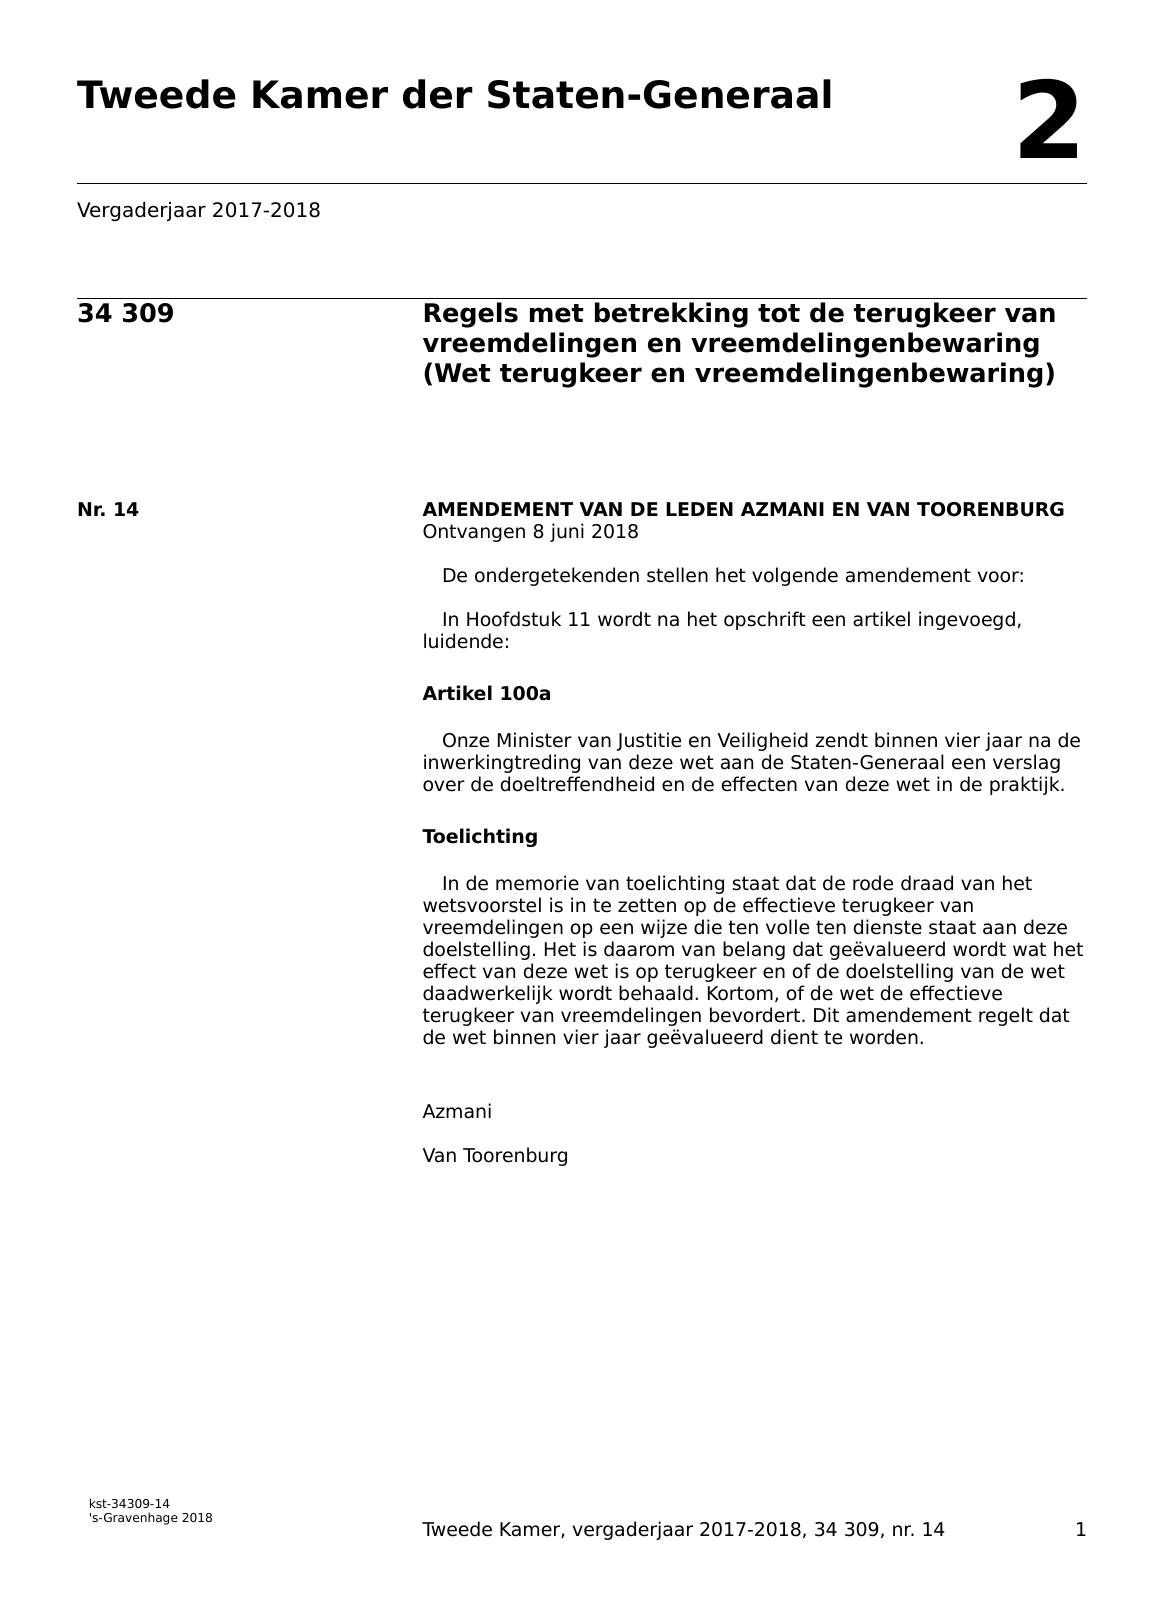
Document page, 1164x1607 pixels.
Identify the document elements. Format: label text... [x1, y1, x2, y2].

text Onze Minister van Justitie en Veiligheid zendt binnen vier jaar na de inwerkingtreding van deze wet aan de Staten-Generaal een verslag over de doeltreffendheid en de effecten van deze wet in de praktijk. [422, 730, 1087, 796]
text Ontvangen 8 juni 2018 [422, 521, 1087, 543]
subtitle Nr. 14 AMENDEMENT VAN DE LEDEN AZMANI EN VAN TOORENBURG [77, 499, 1087, 521]
text kst-34309-14 [88, 1497, 323, 1511]
table_header Tweede Kamer der Staten-Generaal [77, 59, 886, 183]
text In Hoofdstuk 11 wordt na het opschrift een artikel ingevoegd, luidende: [422, 609, 1087, 653]
text Azmani Van Toorenburg [422, 1079, 1087, 1167]
text In de memorie van toelichting staat dat de rode draad van het wetsvoorstel is in te zetten op de effectieve terugkeer van vreemdelingen op een wijze die ten volle ten dienste staat aan deze doelstelling. Het is daarom van belang dat geëvalueerd wordt wat het effect van deze wet is op terugkeer en of de doelstelling van de wet daadwerkelijk wordt behaald. Kortom, of de wet de effectieve terugkeer van vreemdelingen bevordert. Dit amendement regelt dat de wet binnen vier jaar geëvalueerd dient te worden. [422, 873, 1087, 1049]
subtitle Toelichting [422, 826, 1087, 848]
text De ondergetekenden stellen het volgende amendement voor: [422, 565, 1087, 587]
table_cell Vergaderjaar 2017-2018 [77, 184, 1087, 298]
subtitle 34 309 Regels met betrekking tot de terugkeer van vreemdelingen en vreemdelingenbewaring (Wet terugkeer en vreemdelingenbewaring) [77, 299, 1087, 388]
table_header 2 [886, 59, 1087, 183]
subtitle Artikel 100a [422, 683, 1087, 705]
text 's-Gravenhage 2018 [88, 1511, 323, 1525]
